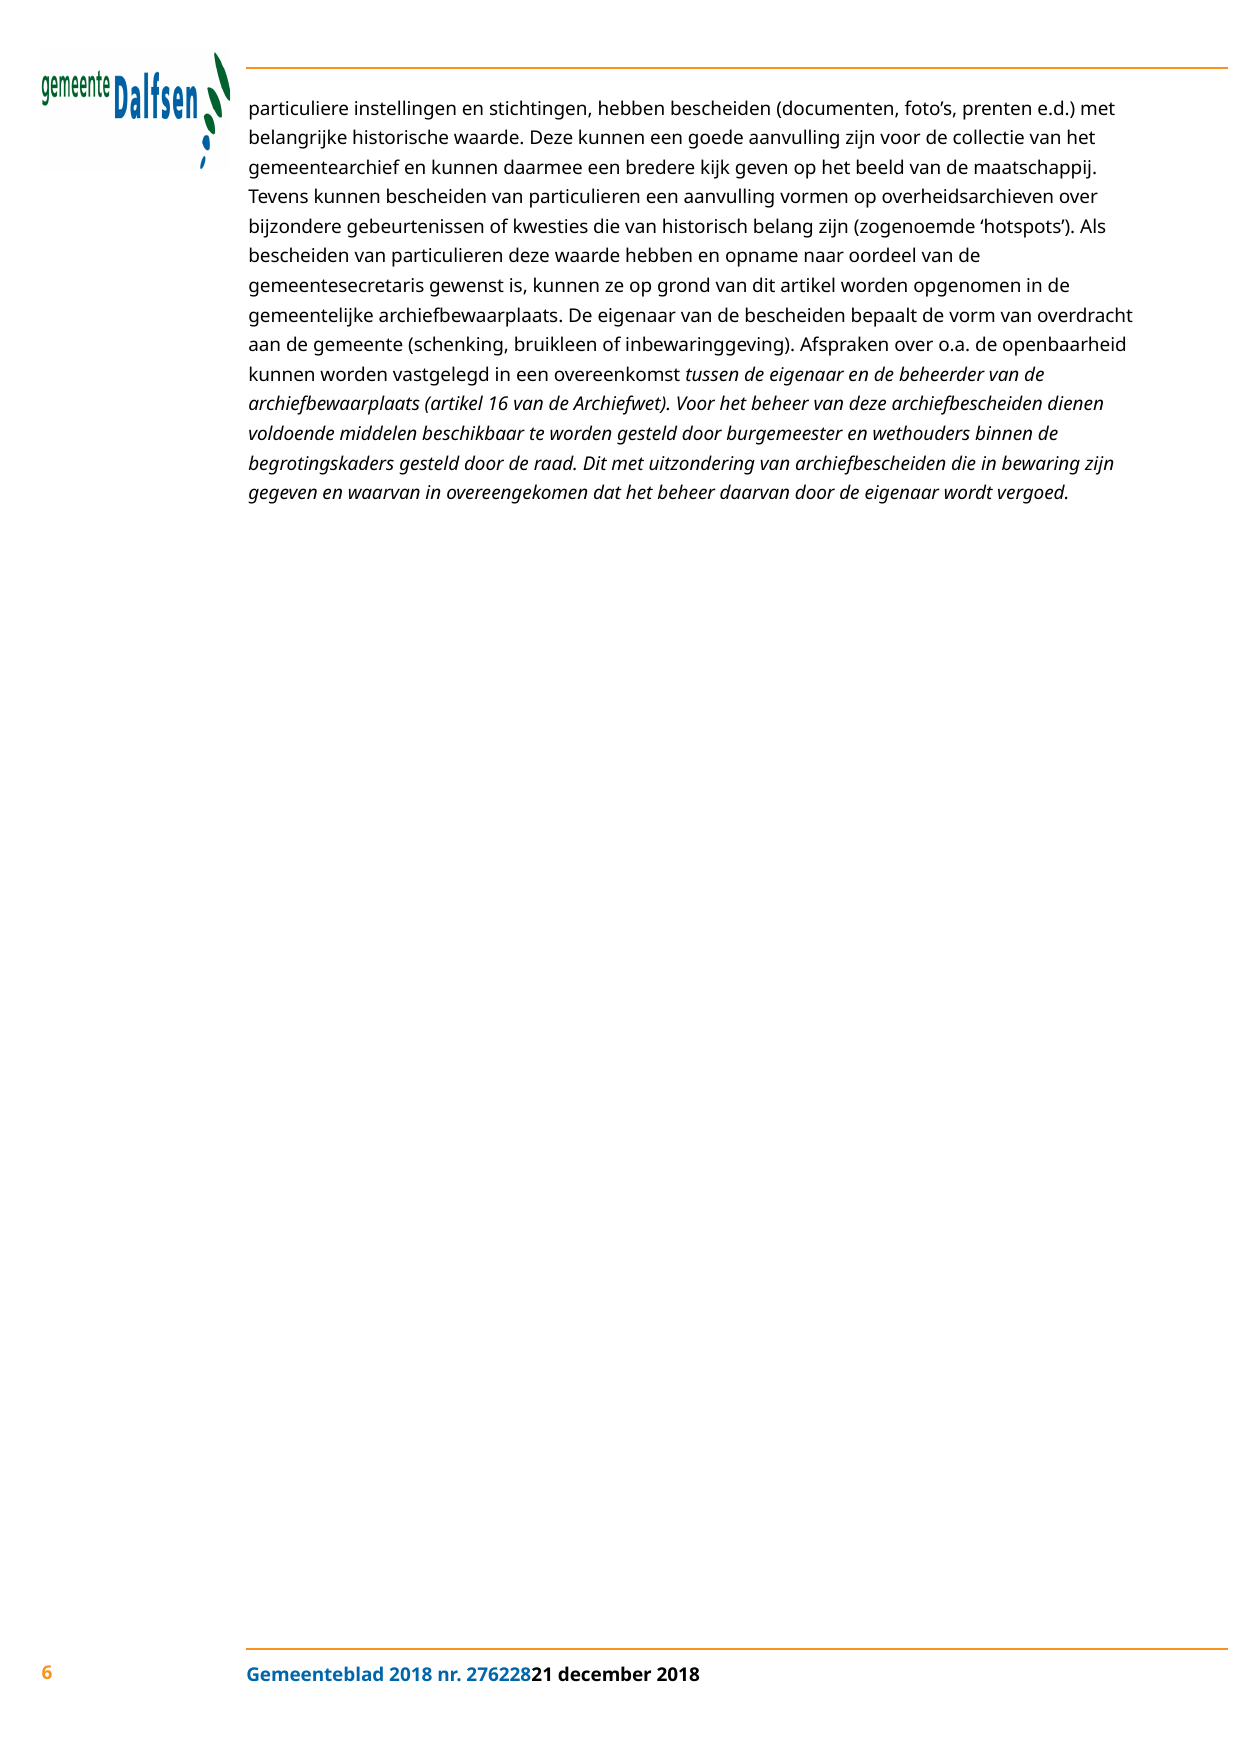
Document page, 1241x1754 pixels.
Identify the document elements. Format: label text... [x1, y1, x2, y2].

picture [41, 47, 231, 172]
text particuliere instellingen en stichtingen, hebben bescheiden (documenten, foto’s, prenten e.d.) met belangrijke historische waarde. Deze kunnen een goede aanvulling zijn voor de collectie van het gemeentearchief en kunnen daarmee een bredere kijk geven op het beeld van de maatschappij. Tevens kunnen bescheiden van particulieren een aanvulling vormen op overheidsarchieven over bijzondere gebeurtenissen of kwesties die van historisch belang zijn (zogenoemde ‘hotspots’). Als bescheiden van particulieren deze waarde hebben en opname naar oordeel van de gemeentesecretaris gewenst is, kunnen ze op grond van dit artikel worden opgenomen in de gemeentelijke archiefbewaarplaats. De eigenaar van de bescheiden bepaalt de vorm van overdracht aan de gemeente (schenking, bruikleen of inbewaringgeving). Afspraken over o.a. de openbaarheid kunnen worden vastgelegd in een overeenkomst tussen de eigenaar en de beheerder van de archiefbewaarplaats (artikel 16 van de Archiefwet). Voor het beheer van deze archiefbescheiden dienen voldoende middelen beschikbaar te worden gesteld door burgemeester en wethouders binnen de begrotingskaders gesteld door de raad. Dit met uitzondering van archiefbescheiden die in bewaring zijn gegeven en waarvan in overeengekomen dat het beheer daarvan door de eigenaar wordt vergoed. [248, 95, 1152, 505]
